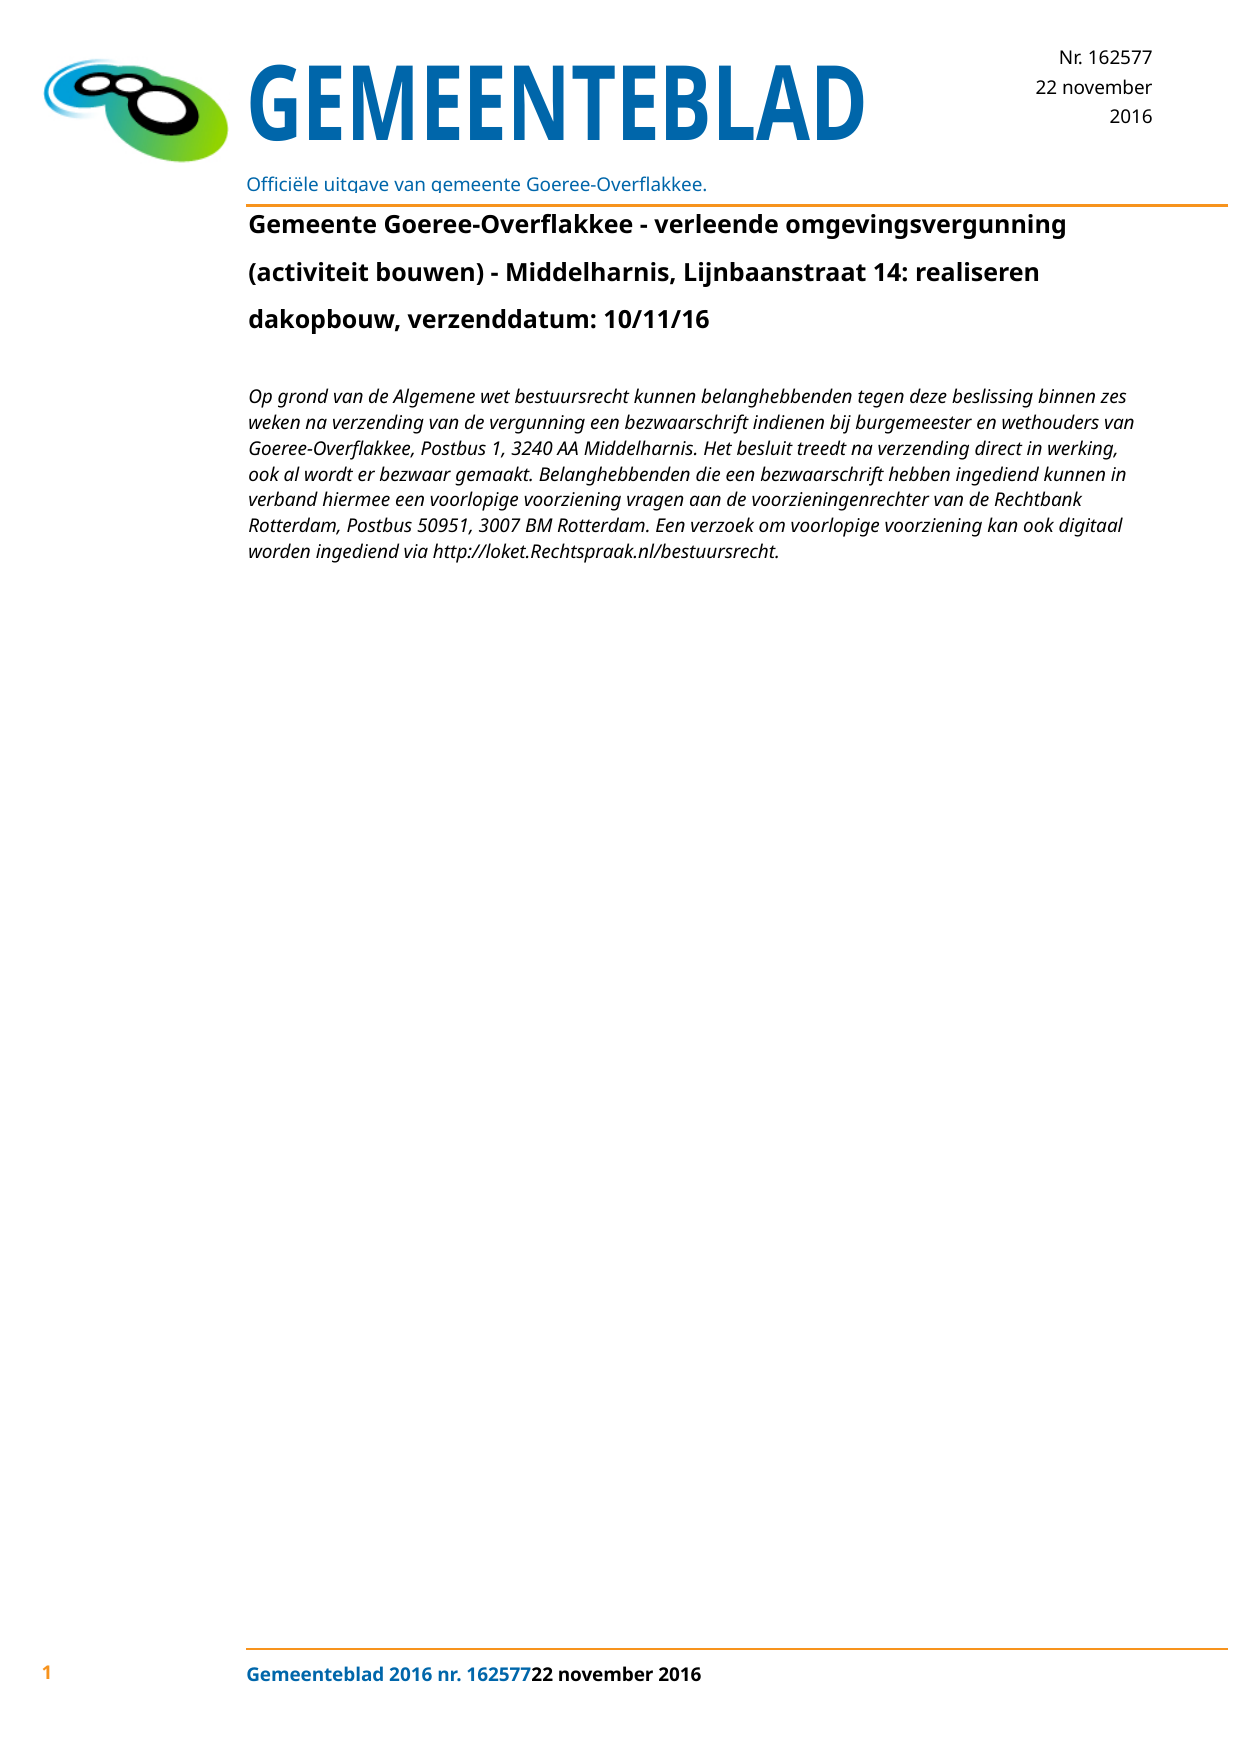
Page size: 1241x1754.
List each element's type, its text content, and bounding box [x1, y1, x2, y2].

picture [41, 47, 231, 172]
text Op grond van de Algemene wet bestuursrecht kunnen belanghebbenden tegen deze beslissing binnen zes weken na verzending van de vergunning een bezwaarschrift indienen bij burgemeester en wethouders van Goeree-Overflakkee, Postbus 1, 3240 AA Middelharnis. Het besluit treedt na verzending direct in werking, ook al wordt er bezwaar gemaakt. Belanghebbenden die een bezwaarschrift hebben ingediend kunnen in verband hiermee een voorlopige voorziening vragen aan de voorzieningenrechter van de Rechtbank Rotterdam, Postbus 50951, 3007 BM Rotterdam. Een verzoek om voorlopige voorziening kan ook digitaal worden ingediend via http://loket.Rechtspraak.nl/bestuursrecht. [248, 384, 1152, 564]
text Gemeente Goeree-Overflakkee - verleende omgevingsvergunning (activiteit bouwen) - Middelharnis, Lijnbaanstraat 14: realiseren dakopbouw, verzenddatum: 10/11/16 [248, 207, 1152, 336]
